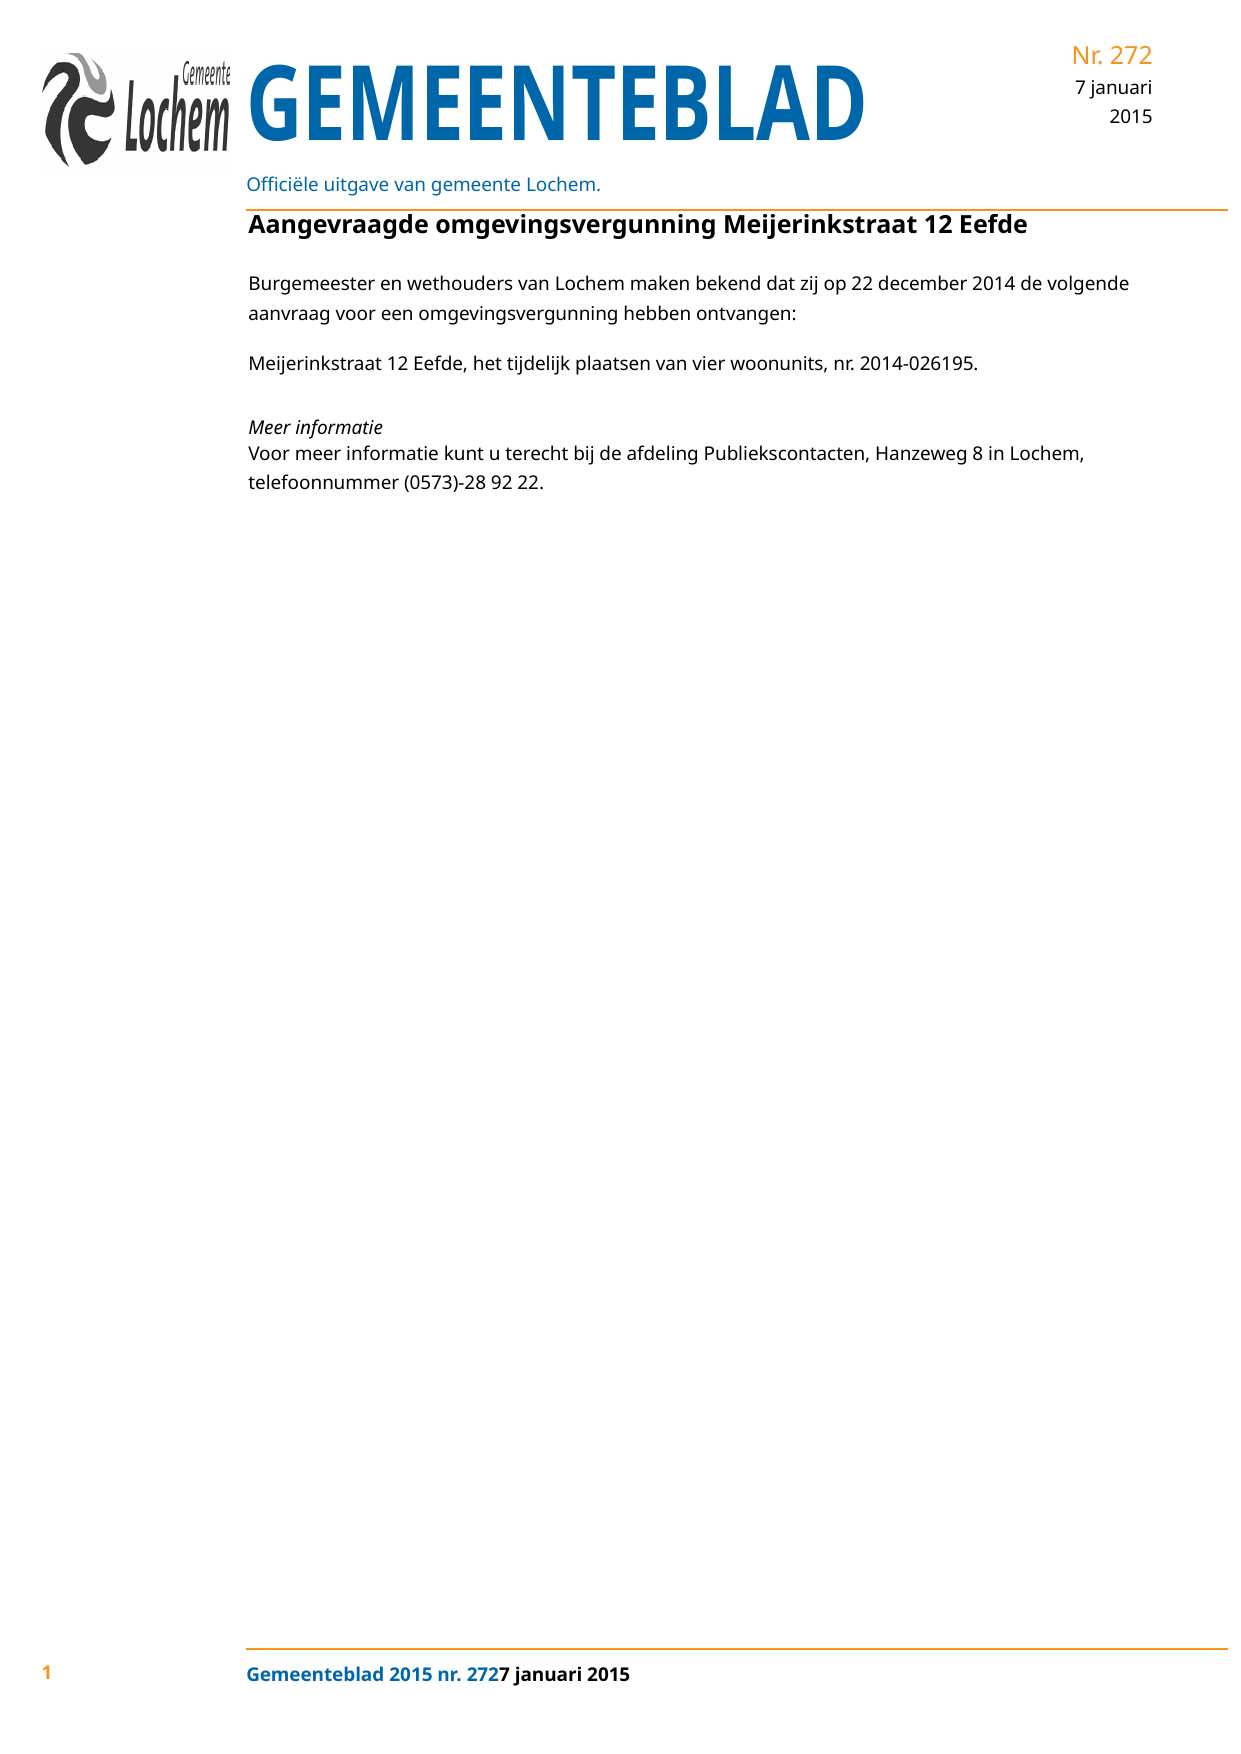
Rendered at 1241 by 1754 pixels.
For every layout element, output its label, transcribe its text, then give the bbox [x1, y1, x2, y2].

text Voor meer informatie kunt u terecht bij de afdeling Publiekscontacten, Hanzeweg 8 in Lochem, telefoonnummer (0573)-28 92 22. [248, 440, 1152, 495]
picture [41, 47, 231, 172]
text Burgemeester en wethouders van Lochem maken bekend dat zij op 22 december 2014 de volgende aanvraag voor een omgevingsvergunning hebben ontvangen: [248, 270, 1152, 326]
text Aangevraagde omgevingsvergunning Meijerinkstraat 12 Eefde [248, 211, 1152, 241]
text Meijerinkstraat 12 Eefde, het tijdelijk plaatsen van vier woonunits, nr. 2014-026195. [248, 350, 1152, 376]
text Meer informatie [248, 414, 1152, 440]
